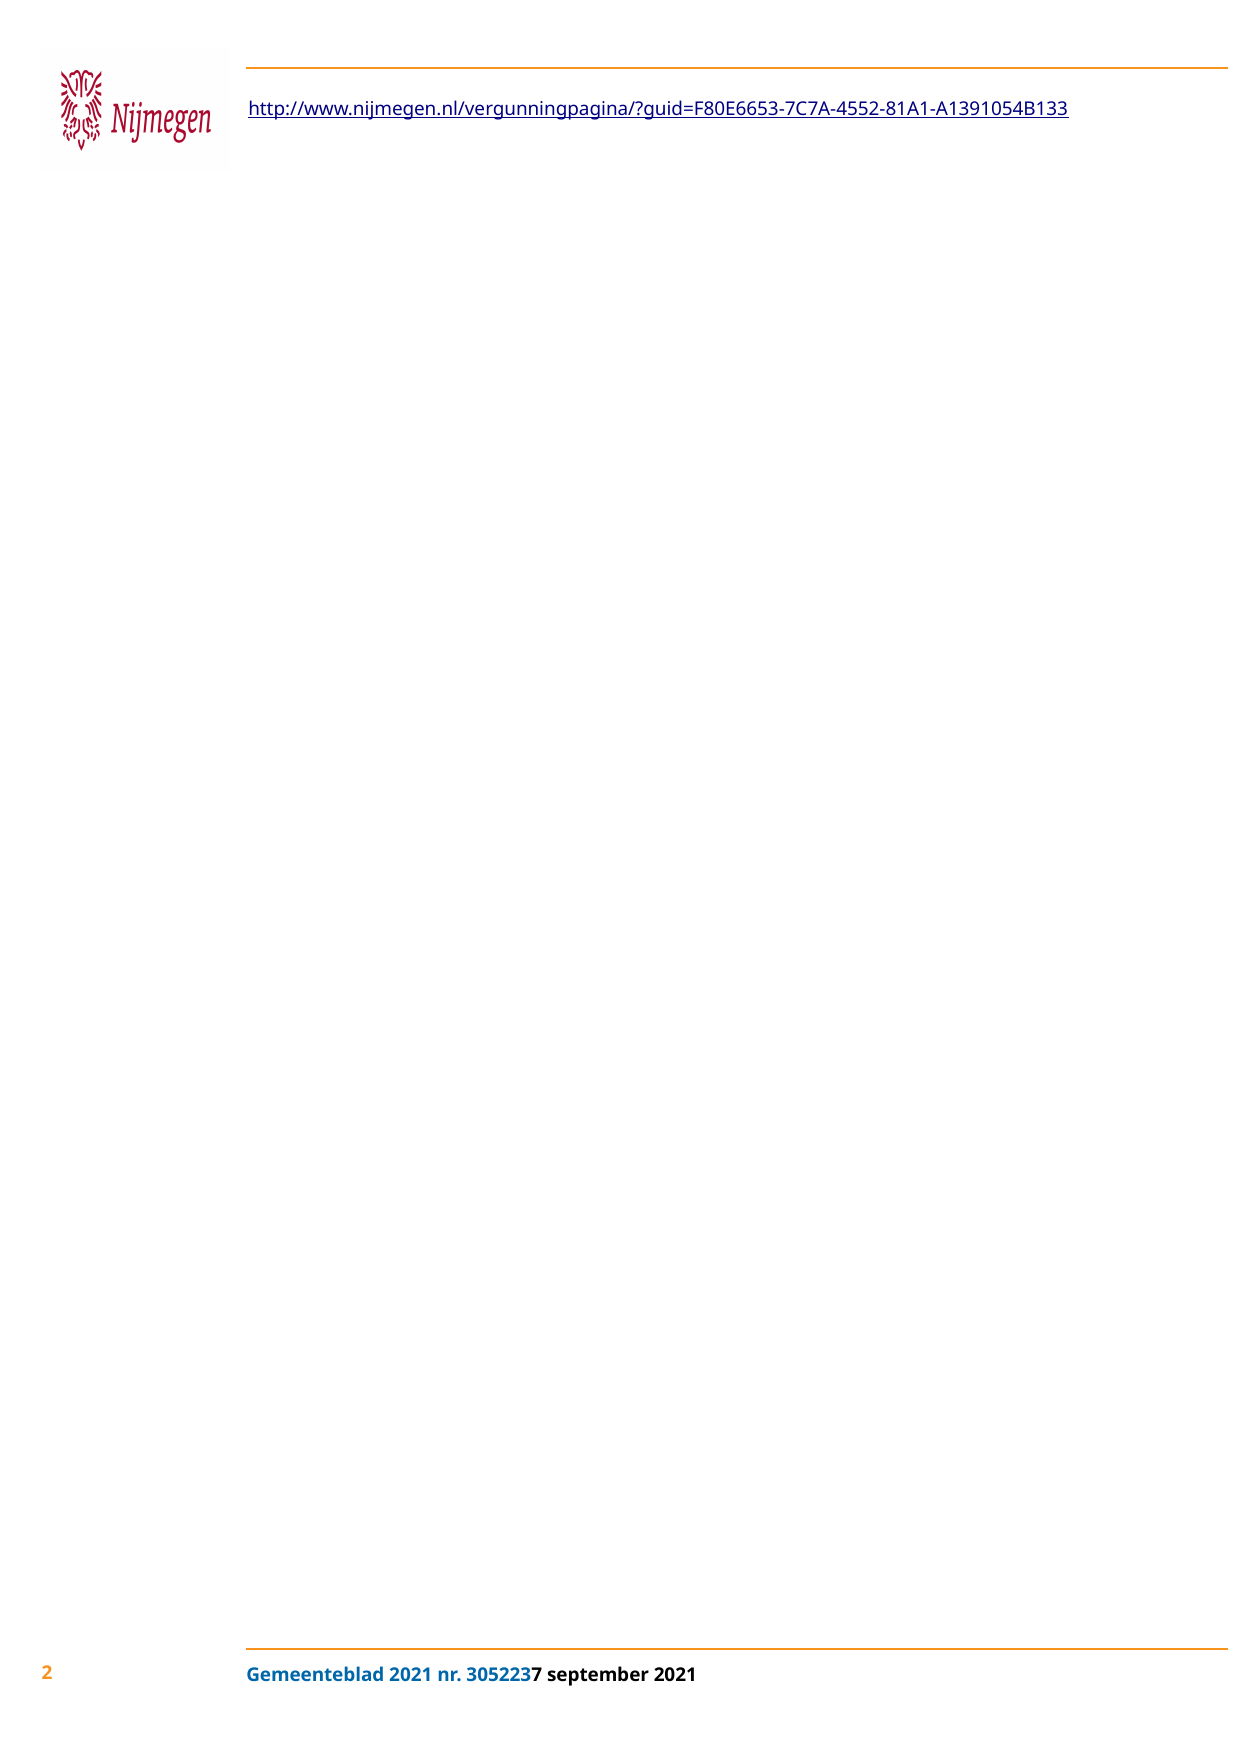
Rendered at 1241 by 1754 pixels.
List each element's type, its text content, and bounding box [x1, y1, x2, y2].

text http://www.nijmegen.nl/vergunningpagina/?guid=F80E6653-7C7A-4552-81A1-A1391054B133 [248, 95, 1152, 121]
picture [41, 47, 231, 172]
